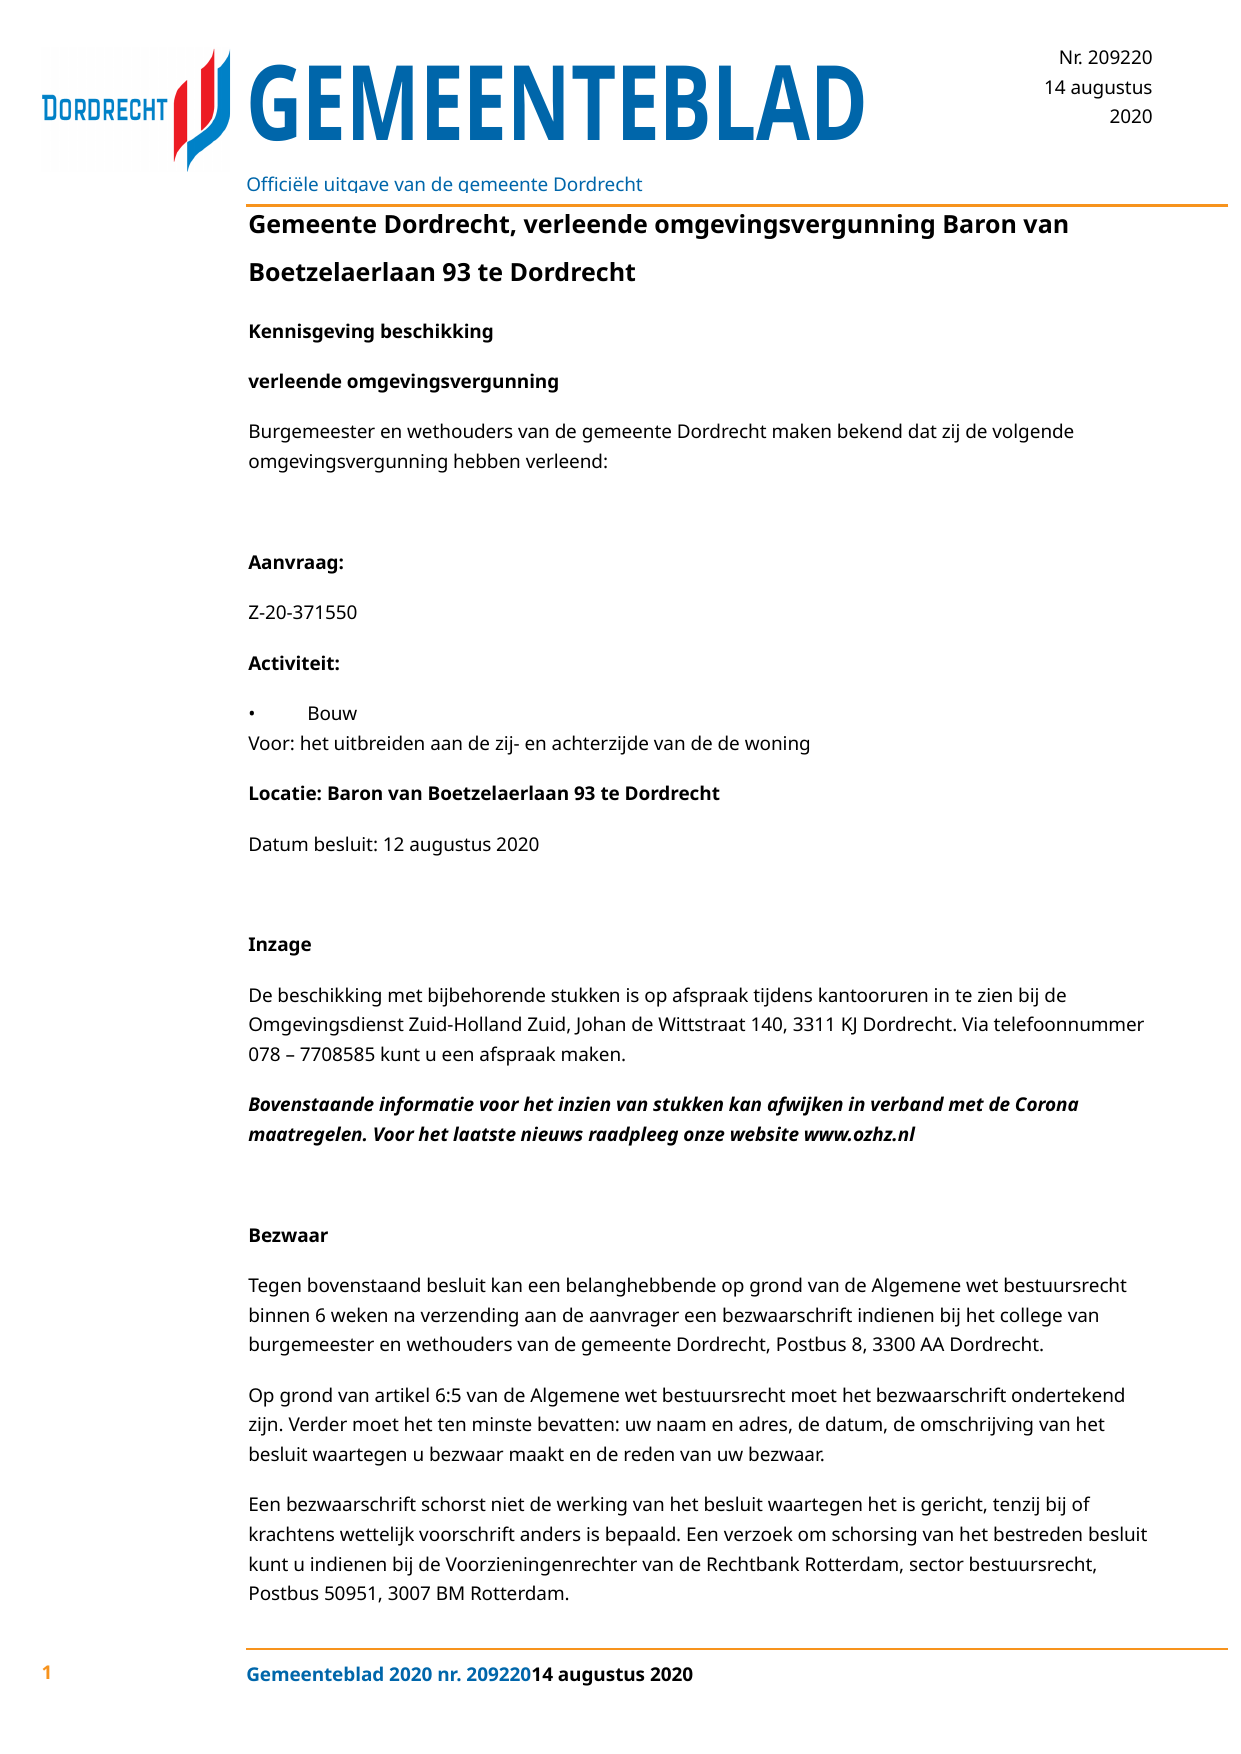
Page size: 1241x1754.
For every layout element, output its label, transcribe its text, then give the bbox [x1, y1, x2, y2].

text De beschikking met bijbehorende stukken is op afspraak tijdens kantooruren in te zien bij de Omgevingsdienst Zuid-Holland Zuid, Johan de Wittstraat 140, 3311 KJ Dordrecht. Via telefoonnummer 078 – 7708585 kunt u een afspraak maken. [248, 982, 1152, 1067]
text Tegen bovenstaand besluit kan een belanghebbende op grond van de Algemene wet bestuursrecht binnen 6 weken na verzending aan de aanvrager een bezwaarschrift indienen bij het college van burgemeester en wethouders van de gemeente Dordrecht, Postbus 8, 3300 AA Dordrecht. [248, 1272, 1152, 1357]
text Inzage [248, 932, 1152, 957]
picture [41, 47, 231, 172]
text Bovenstaande informatie voor het inzien van stukken kan afwijken in verband met de Corona maatregelen. Voor het laatste nieuws raadpleeg onze website www.ozhz.nl [248, 1092, 1152, 1147]
text Burgemeester en wethouders van de gemeente Dordrecht maken bekend dat zij de volgende omgevingsvergunning hebben verleend: [248, 419, 1152, 474]
text Z-20-371550 [248, 599, 1152, 625]
text Kennisgeving beschikking [248, 318, 1152, 344]
text Voor: het uitbreiden aan de zij- en achterzijde van de de woning [248, 730, 1152, 756]
text Activiteit: [248, 650, 1152, 676]
text Bezwaar [248, 1222, 1152, 1248]
text Op grond van artikel 6:5 van de Algemene wet bestuursrecht moet het bezwaarschrift ondertekend zijn. Verder moet het ten minste bevatten: uw naam en adres, de datum, de omschrijving van het besluit waartegen u bezwaar maakt en de reden van uw bezwaar. [248, 1382, 1152, 1467]
text Een bezwaarschrift schorst niet de werking van het besluit waartegen het is gericht, tenzij bij of krachtens wettelijk voorschrift anders is bepaald. Een verzoek om schorsing van het bestreden besluit kunt u indienen bij de Voorzieningenrechter van de Rechtbank Rotterdam, sector bestuursrecht, Postbus 50951, 3007 BM Rotterdam. [248, 1492, 1152, 1606]
text Aanvraag: [248, 549, 1152, 575]
text verleende omgevingsvergunning [248, 368, 1152, 394]
text Locatie: Baron van Boetzelaerlaan 93 te Dordrecht [248, 780, 1152, 806]
text Datum besluit: 12 augustus 2020 [248, 831, 1152, 857]
text Gemeente Dordrecht, verleende omgevingsvergunning Baron van Boetzelaerlaan 93 te Dordrecht [248, 207, 1152, 288]
list Bouw [248, 700, 1152, 726]
